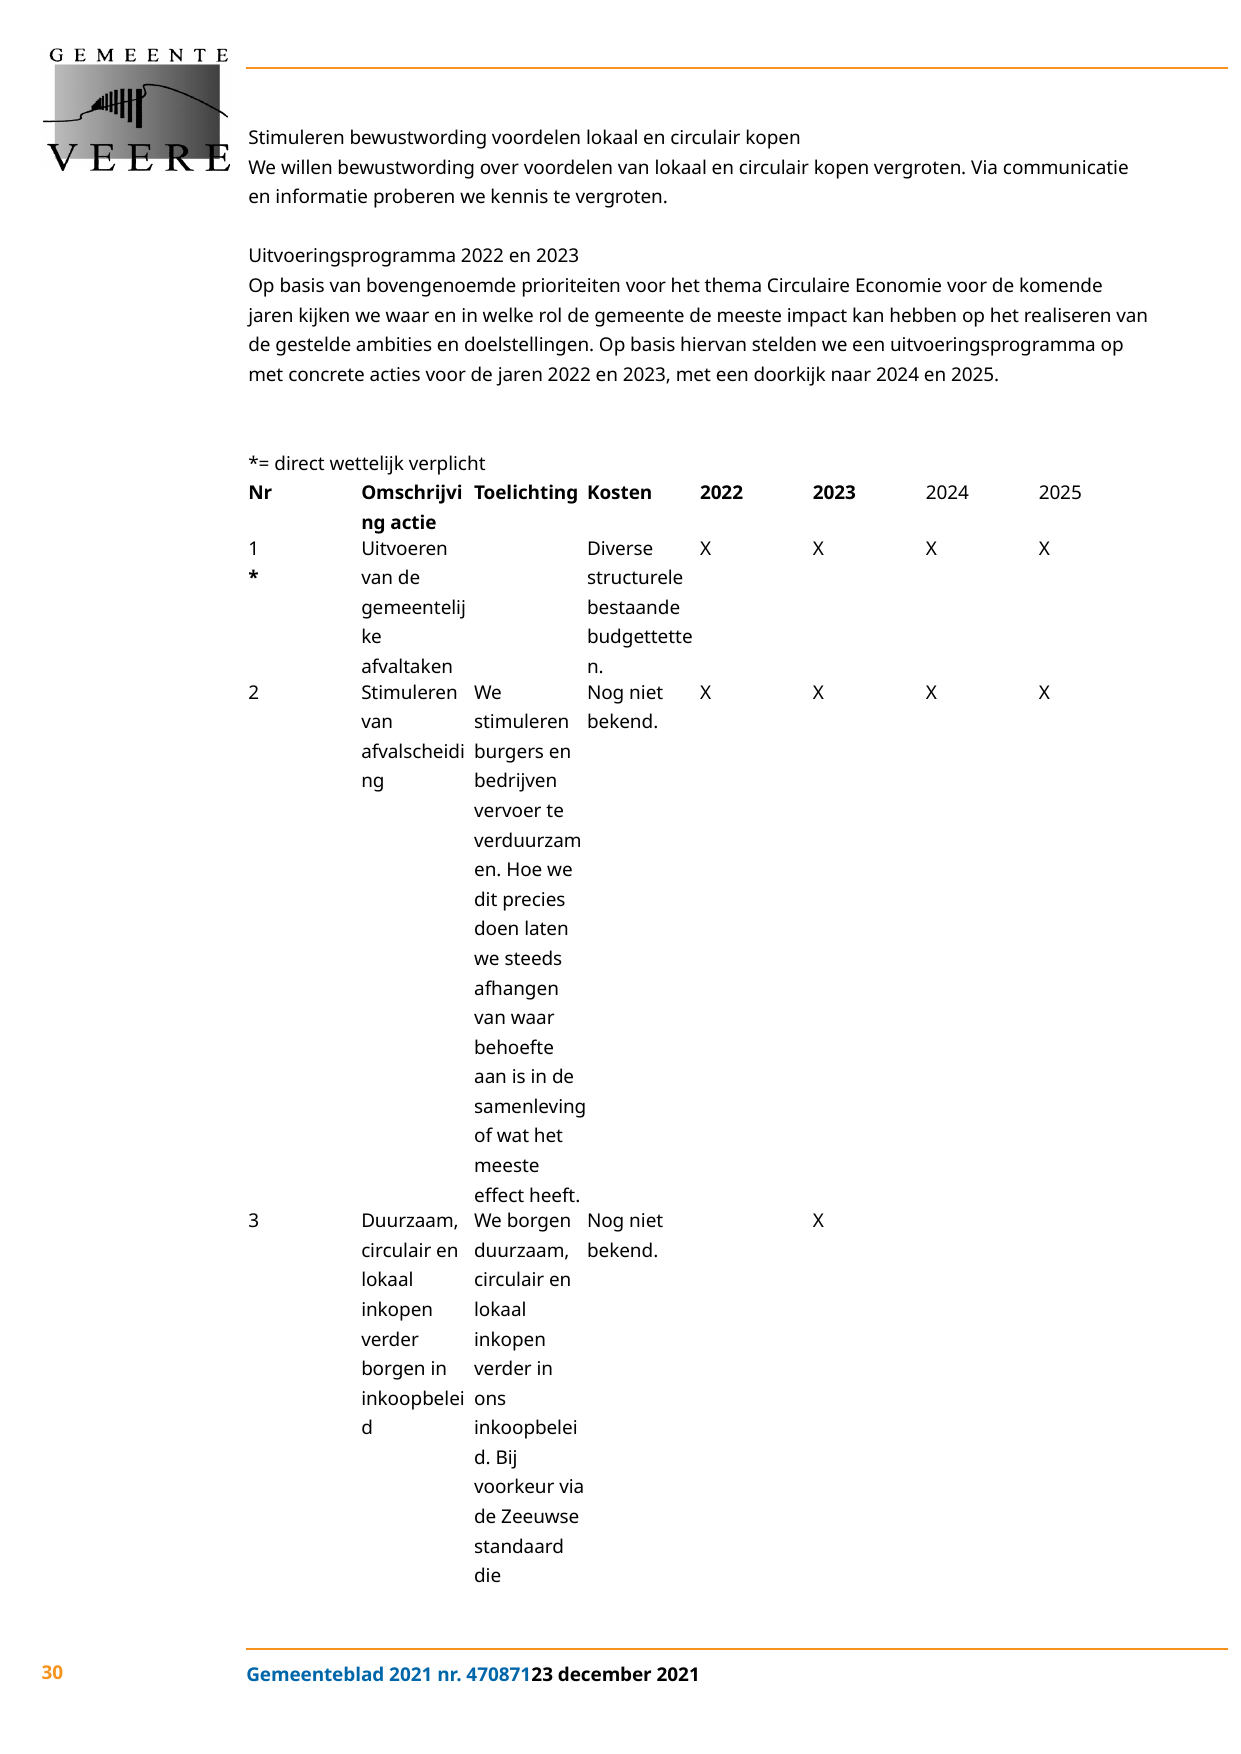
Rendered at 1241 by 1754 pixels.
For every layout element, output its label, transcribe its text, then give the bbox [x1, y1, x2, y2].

table_cell [700, 1208, 813, 1588]
picture [41, 47, 231, 172]
table_header Kosten [587, 480, 700, 535]
table_cell X [926, 679, 1038, 1207]
text Stimuleren bewustwording voordelen lokaal en circulair kopen [248, 124, 1152, 150]
table_cell Nog niet bekend. [587, 679, 700, 1207]
table_header 2023 [813, 480, 926, 535]
table_cell Duurzaam, circulair en lokaal inkopen verder borgen in inkoopbeleid [361, 1208, 474, 1588]
table_cell Stimuleren van afvalscheiding [361, 679, 474, 1207]
table_cell X [813, 535, 926, 679]
table_cell X [813, 679, 926, 1207]
table_cell We borgen duurzaam, circulair en lokaal inkopen verder in ons inkoopbeleid. Bij voorkeur via de Zeeuwse standaard die [474, 1208, 587, 1588]
table_cell [1039, 1208, 1152, 1588]
table_header Nr [248, 480, 361, 535]
table_cell 3 [248, 1208, 361, 1588]
table_cell [926, 1208, 1038, 1588]
table_header 2024 [926, 480, 1038, 535]
table_cell 1 * [248, 535, 361, 679]
table_header Omschrijving actie [361, 480, 474, 535]
table_cell X [700, 535, 813, 679]
table_cell X [813, 1208, 926, 1588]
table_cell [474, 535, 587, 679]
table_cell X [1039, 535, 1152, 679]
table_cell X [926, 535, 1038, 679]
text Uitvoeringsprogramma 2022 en 2023 [248, 243, 1152, 268]
table_header 2025 [1039, 480, 1152, 535]
table_cell Uitvoeren van de gemeentelijke afvaltaken [361, 535, 474, 679]
table_cell Diverse structurele bestaande budgettetten. [587, 535, 700, 679]
table_cell X [1039, 679, 1152, 1207]
table_cell X [700, 679, 813, 1207]
table_header Toelichting [474, 480, 587, 535]
table_header 2022 [700, 480, 813, 535]
table_cell We stimuleren burgers en bedrijven vervoer te verduurzamen. Hoe we dit precies doen laten we steeds afhangen van waar behoefte aan is in de samenleving of wat het meeste effect heeft. [474, 679, 587, 1207]
table_cell 2 [248, 679, 361, 1207]
table_cell Nog niet bekend. [587, 1208, 700, 1588]
text *= direct wettelijk verplicht [248, 450, 1152, 476]
text We willen bewustwording over voordelen van lokaal en circulair kopen vergroten. Via communicatie en informatie proberen we kennis te vergroten. [248, 154, 1152, 209]
text Op basis van bovengenoemde prioriteiten voor het thema Circulaire Economie voor de komende jaren kijken we waar en in welke rol de gemeente de meeste impact kan hebben op het realiseren van de gestelde ambities en doelstellingen. Op basis hiervan stelden we een uitvoeringsprogramma op met concrete acties voor de jaren 2022 en 2023, met een doorkijk naar 2024 en 2025. [248, 272, 1152, 387]
